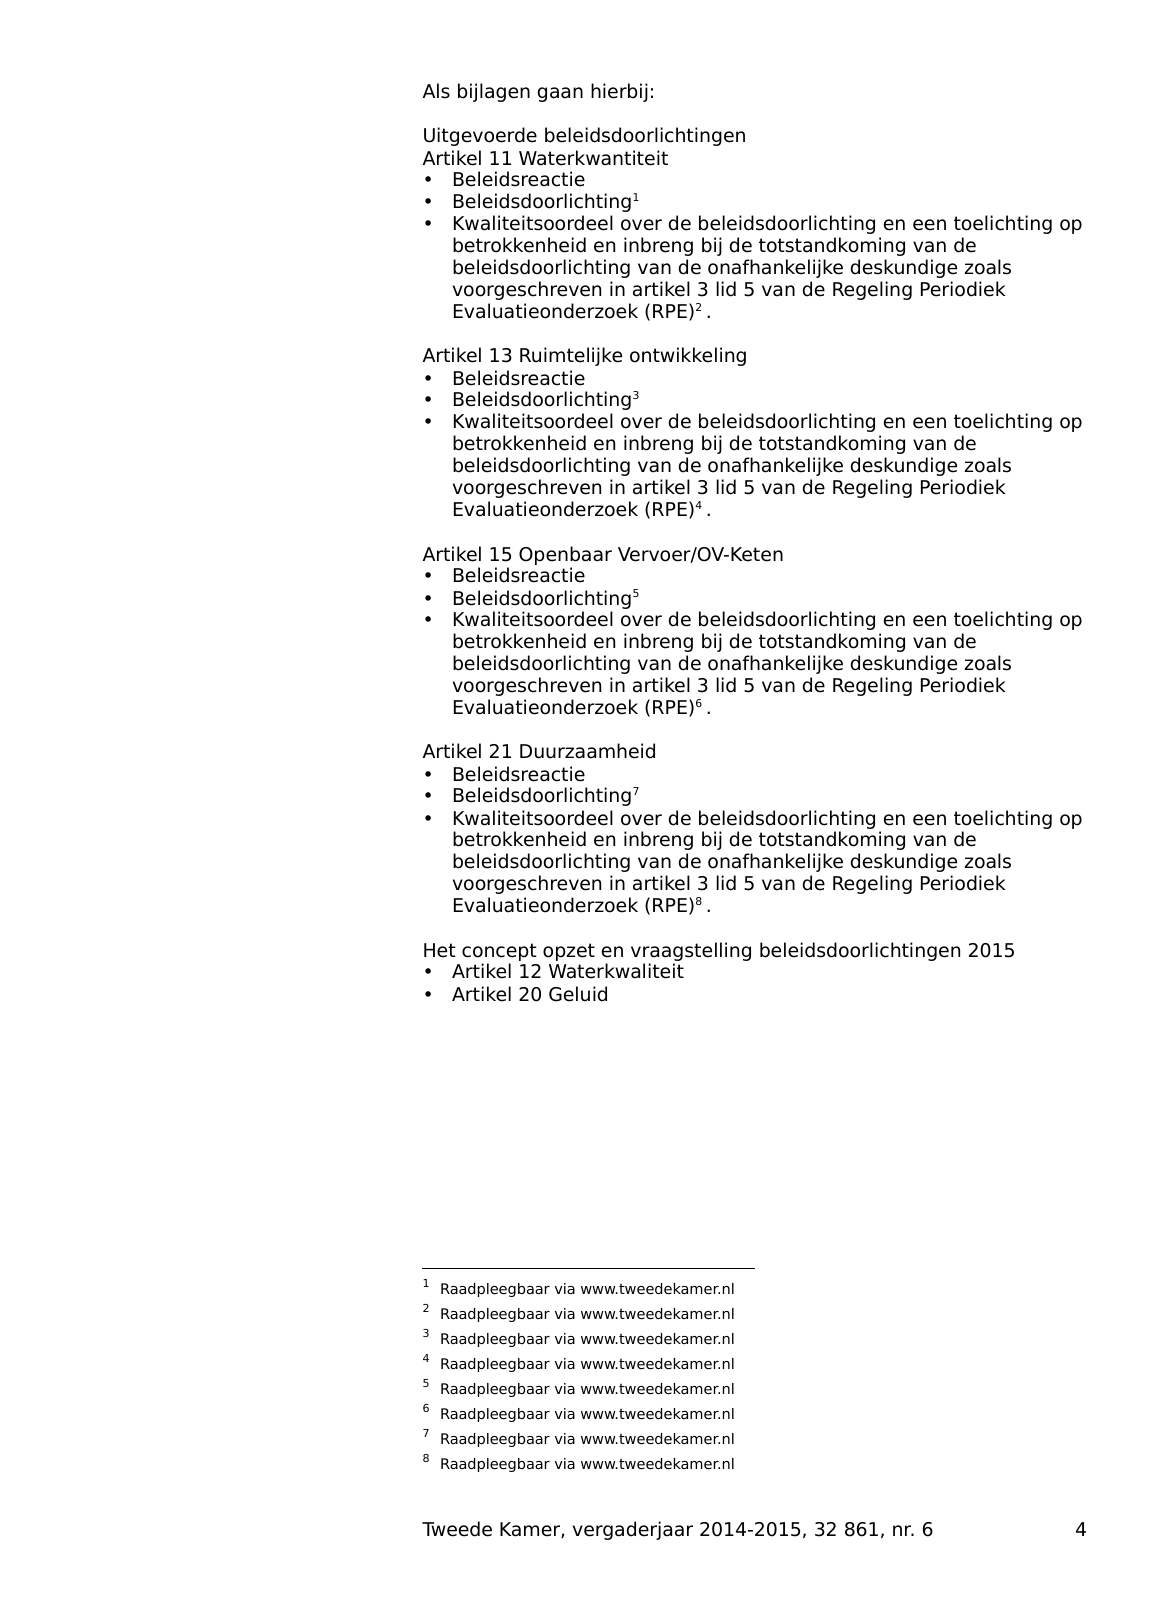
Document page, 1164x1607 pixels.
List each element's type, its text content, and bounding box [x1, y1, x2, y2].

text Raadpleegbaar via www.tweedekamer.nl [422, 1427, 1087, 1449]
text • Beleidsreactie [422, 763, 1087, 785]
text Raadpleegbaar via www.tweedekamer.nl [422, 1302, 1087, 1324]
text Raadpleegbaar via www.tweedekamer.nl [422, 1377, 1087, 1399]
text • Kwaliteitsoordeel over de beleidsdoorlichting en een toelichting op betrokkenheid en inbreng bij de totstandkoming van de beleidsdoorlichting van de onafhankelijke deskundige zoals voorgeschreven in artikel 3 lid 5 van de Regeling Periodiek Evaluatieonderzoek (RPE). [422, 609, 1087, 719]
text • Beleidsreactie [422, 367, 1087, 389]
text • Beleidsdoorlichting [422, 389, 1087, 411]
text • Artikel 20 Geluid [422, 983, 1087, 1005]
text Artikel 11 Waterkwantiteit [422, 147, 1087, 169]
text Artikel 15 Openbaar Vervoer/OV-Keten [422, 543, 1087, 565]
text Het concept opzet en vraagstelling beleidsdoorlichtingen 2015 [422, 939, 1087, 961]
text • Beleidsdoorlichting [422, 587, 1087, 609]
text Artikel 13 Ruimtelijke ontwikkeling [422, 345, 1087, 367]
text • Artikel 12 Waterkwaliteit [422, 961, 1087, 983]
text Raadpleegbaar via www.tweedekamer.nl [422, 1452, 1087, 1474]
text Raadpleegbaar via www.tweedekamer.nl [422, 1352, 1087, 1374]
text • Beleidsreactie [422, 169, 1087, 191]
text • Kwaliteitsoordeel over de beleidsdoorlichting en een toelichting op betrokkenheid en inbreng bij de totstandkoming van de beleidsdoorlichting van de onafhankelijke deskundige zoals voorgeschreven in artikel 3 lid 5 van de Regeling Periodiek Evaluatieonderzoek (RPE). [422, 411, 1087, 521]
text • Kwaliteitsoordeel over de beleidsdoorlichting en een toelichting op betrokkenheid en inbreng bij de totstandkoming van de beleidsdoorlichting van de onafhankelijke deskundige zoals voorgeschreven in artikel 3 lid 5 van de Regeling Periodiek Evaluatieonderzoek (RPE). [422, 213, 1087, 323]
text Raadpleegbaar via www.tweedekamer.nl [422, 1402, 1087, 1424]
text • Beleidsdoorlichting [422, 785, 1087, 807]
text Raadpleegbaar via www.tweedekamer.nl [422, 1277, 1087, 1299]
text • Beleidsreactie [422, 565, 1087, 587]
text • Beleidsdoorlichting [422, 191, 1087, 213]
text • Kwaliteitsoordeel over de beleidsdoorlichting en een toelichting op betrokkenheid en inbreng bij de totstandkoming van de beleidsdoorlichting van de onafhankelijke deskundige zoals voorgeschreven in artikel 3 lid 5 van de Regeling Periodiek Evaluatieonderzoek (RPE). [422, 807, 1087, 917]
text Als bijlagen gaan hierbij: [422, 81, 1087, 103]
text Raadpleegbaar via www.tweedekamer.nl [422, 1327, 1087, 1349]
text Artikel 21 Duurzaamheid [422, 741, 1087, 763]
text Uitgevoerde beleidsdoorlichtingen [422, 125, 1087, 147]
